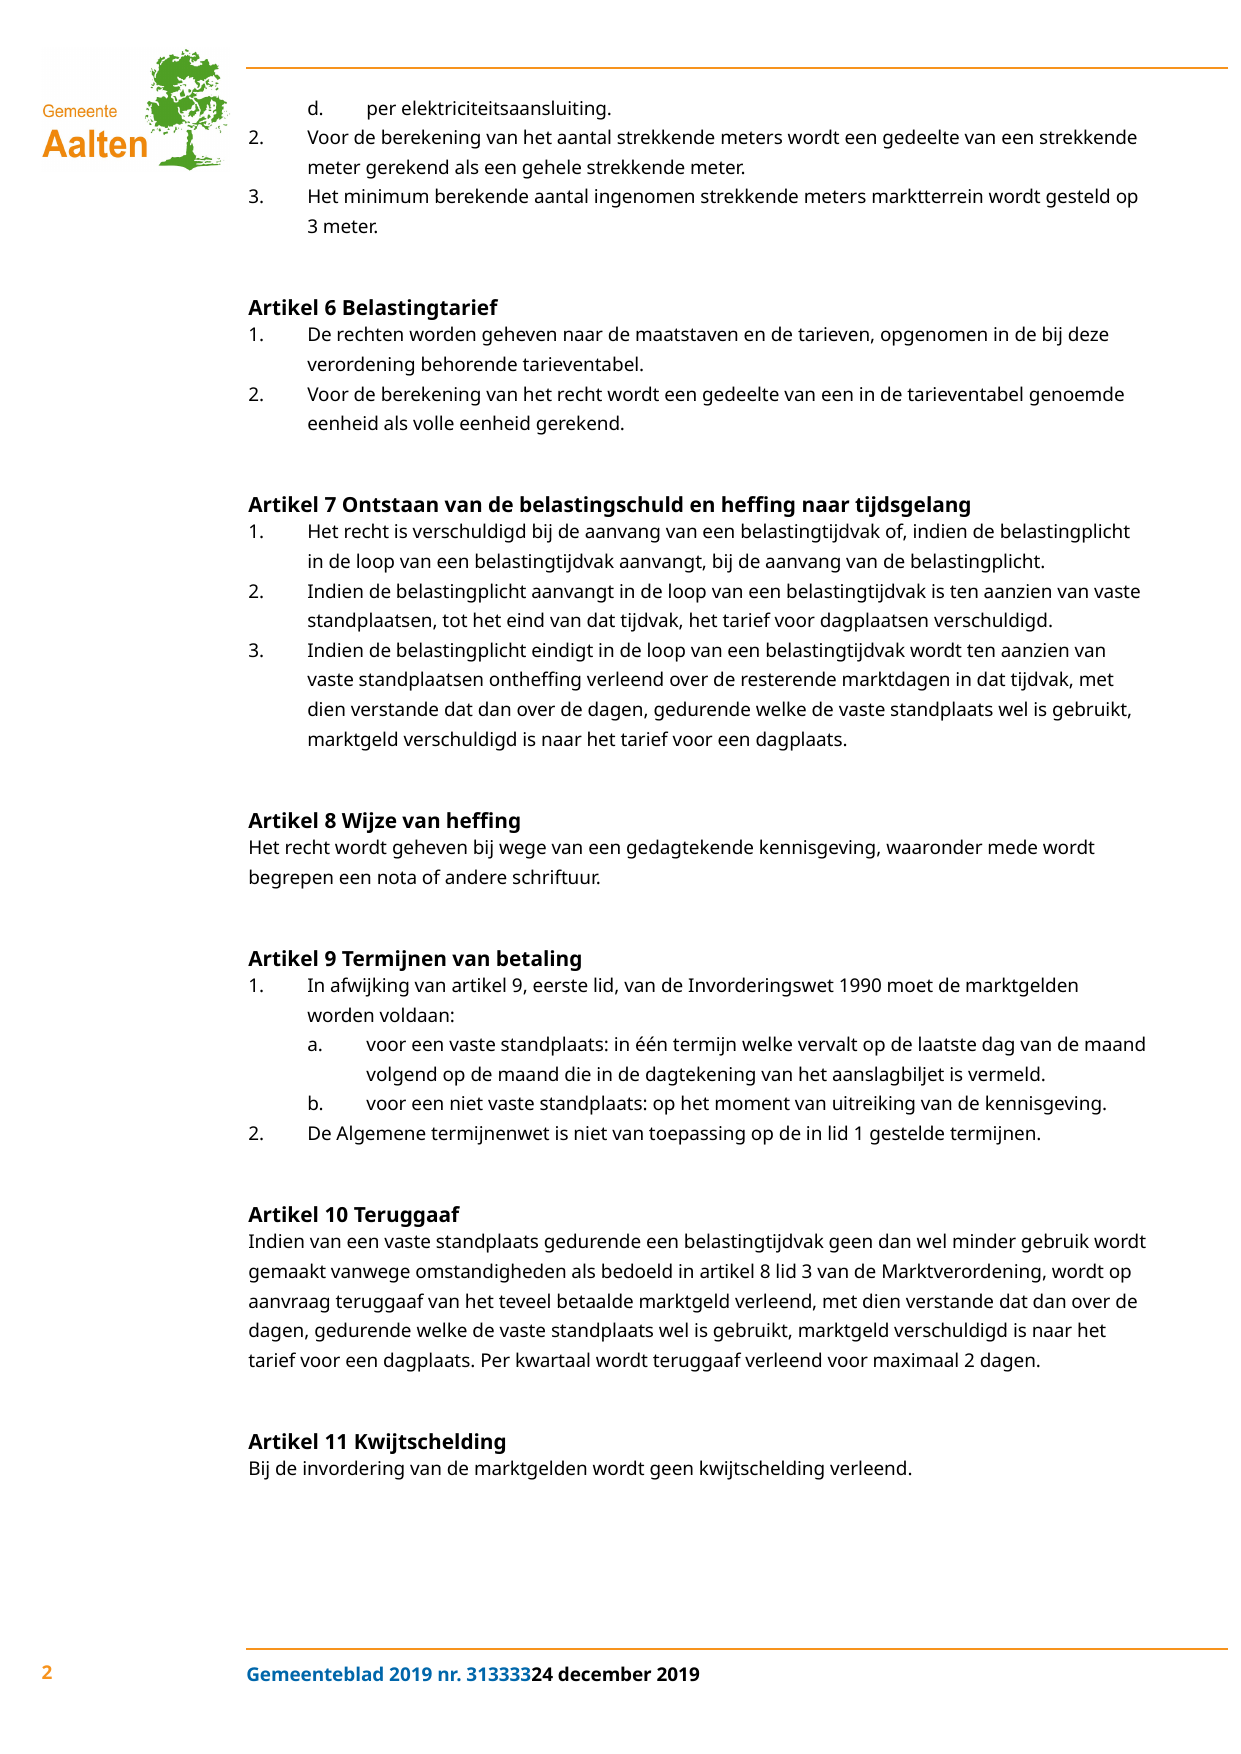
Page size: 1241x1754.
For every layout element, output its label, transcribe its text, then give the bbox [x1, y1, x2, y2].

picture [41, 47, 231, 172]
text Bij de invordering van de marktgelden wordt geen kwijtschelding verleend. [248, 1455, 1152, 1481]
list voor een vaste standplaats: in één termijn welke vervalt op de laatste dag van de maand volgend op de maand die in de dagtekening van het aanslagbiljet is vermeld. [307, 1031, 1152, 1087]
list Indien de belastingplicht eindigt in de loop van een belastingtijdvak wordt ten aanzien van vaste standplaatsen ontheffing verleend over de resterende marktdagen in dat tijdvak, met dien verstande dat dan over de dagen, gedurende welke de vaste standplaats wel is gebruikt, marktgeld verschuldigd is naar het tarief voor een dagplaats. [248, 637, 1152, 752]
list Het recht is verschuldigd bij de aanvang van een belastingtijdvak of, indien de belastingplicht in de loop van een belastingtijdvak aanvangt, bij de aanvang van de belastingplicht. [248, 519, 1152, 574]
text Indien van een vaste standplaats gedurende een belastingtijdvak geen dan wel minder gebruik wordt gemaakt vanwege omstandigheden als bedoeld in artikel 8 lid 3 van de Marktverordening, wordt op aanvraag teruggaaf van het teveel betaalde marktgeld verleend, met dien verstande dat dan over de dagen, gedurende welke de vaste standplaats wel is gebruikt, marktgeld verschuldigd is naar het tarief voor een dagplaats. Per kwartaal wordt teruggaaf verleend voor maximaal 2 dagen. [248, 1229, 1152, 1373]
text Artikel 8 Wijze van heffing [248, 806, 1152, 834]
list Voor de berekening van het aantal strekkende meters wordt een gedeelte van een strekkende meter gerekend als een gehele strekkende meter. [248, 124, 1152, 180]
text Artikel 9 Termijnen van betaling [248, 944, 1152, 972]
list De rechten worden geheven naar de maatstaven en de tarieven, opgenomen in de bij deze [248, 322, 1152, 347]
list per elektriciteitsaansluiting. [307, 95, 1152, 121]
list De Algemene termijnenwet is niet van toepassing op de in lid 1 gestelde termijnen. [248, 1120, 1152, 1146]
list Indien de belastingplicht aanvangt in de loop van een belastingtijdvak is ten aanzien van vaste standplaatsen, tot het eind van dat tijdvak, het tarief voor dagplaatsen verschuldigd. [248, 578, 1152, 633]
text Artikel 6 Belastingtarief [248, 293, 1152, 322]
text Artikel 7 Ontstaan van de belastingschuld en heffing naar tijdsgelang [248, 490, 1152, 519]
list Het minimum berekende aantal ingenomen strekkende meters marktterrein wordt gesteld op 3 meter. [248, 183, 1152, 239]
text Het recht wordt geheven bij wege van een gedagtekende kennisgeving, waaronder mede wordt begrepen een nota of andere schriftuur. [248, 834, 1152, 889]
list In afwijking van artikel 9, eerste lid, van de Invorderingswet 1990 moet de marktgelden worden voldaan: [248, 972, 1152, 1028]
text Artikel 10 Teruggaaf [248, 1200, 1152, 1229]
list Voor de berekening van het recht wordt een gedeelte van een in de tarieventabel genoemde eenheid als volle eenheid gerekend. [248, 381, 1152, 436]
list verordening behorende tarieventabel. [248, 351, 1152, 377]
text Artikel 11 Kwijtschelding [248, 1427, 1152, 1455]
list voor een niet vaste standplaats: op het moment van uitreiking van de kennisgeving. [307, 1091, 1152, 1116]
